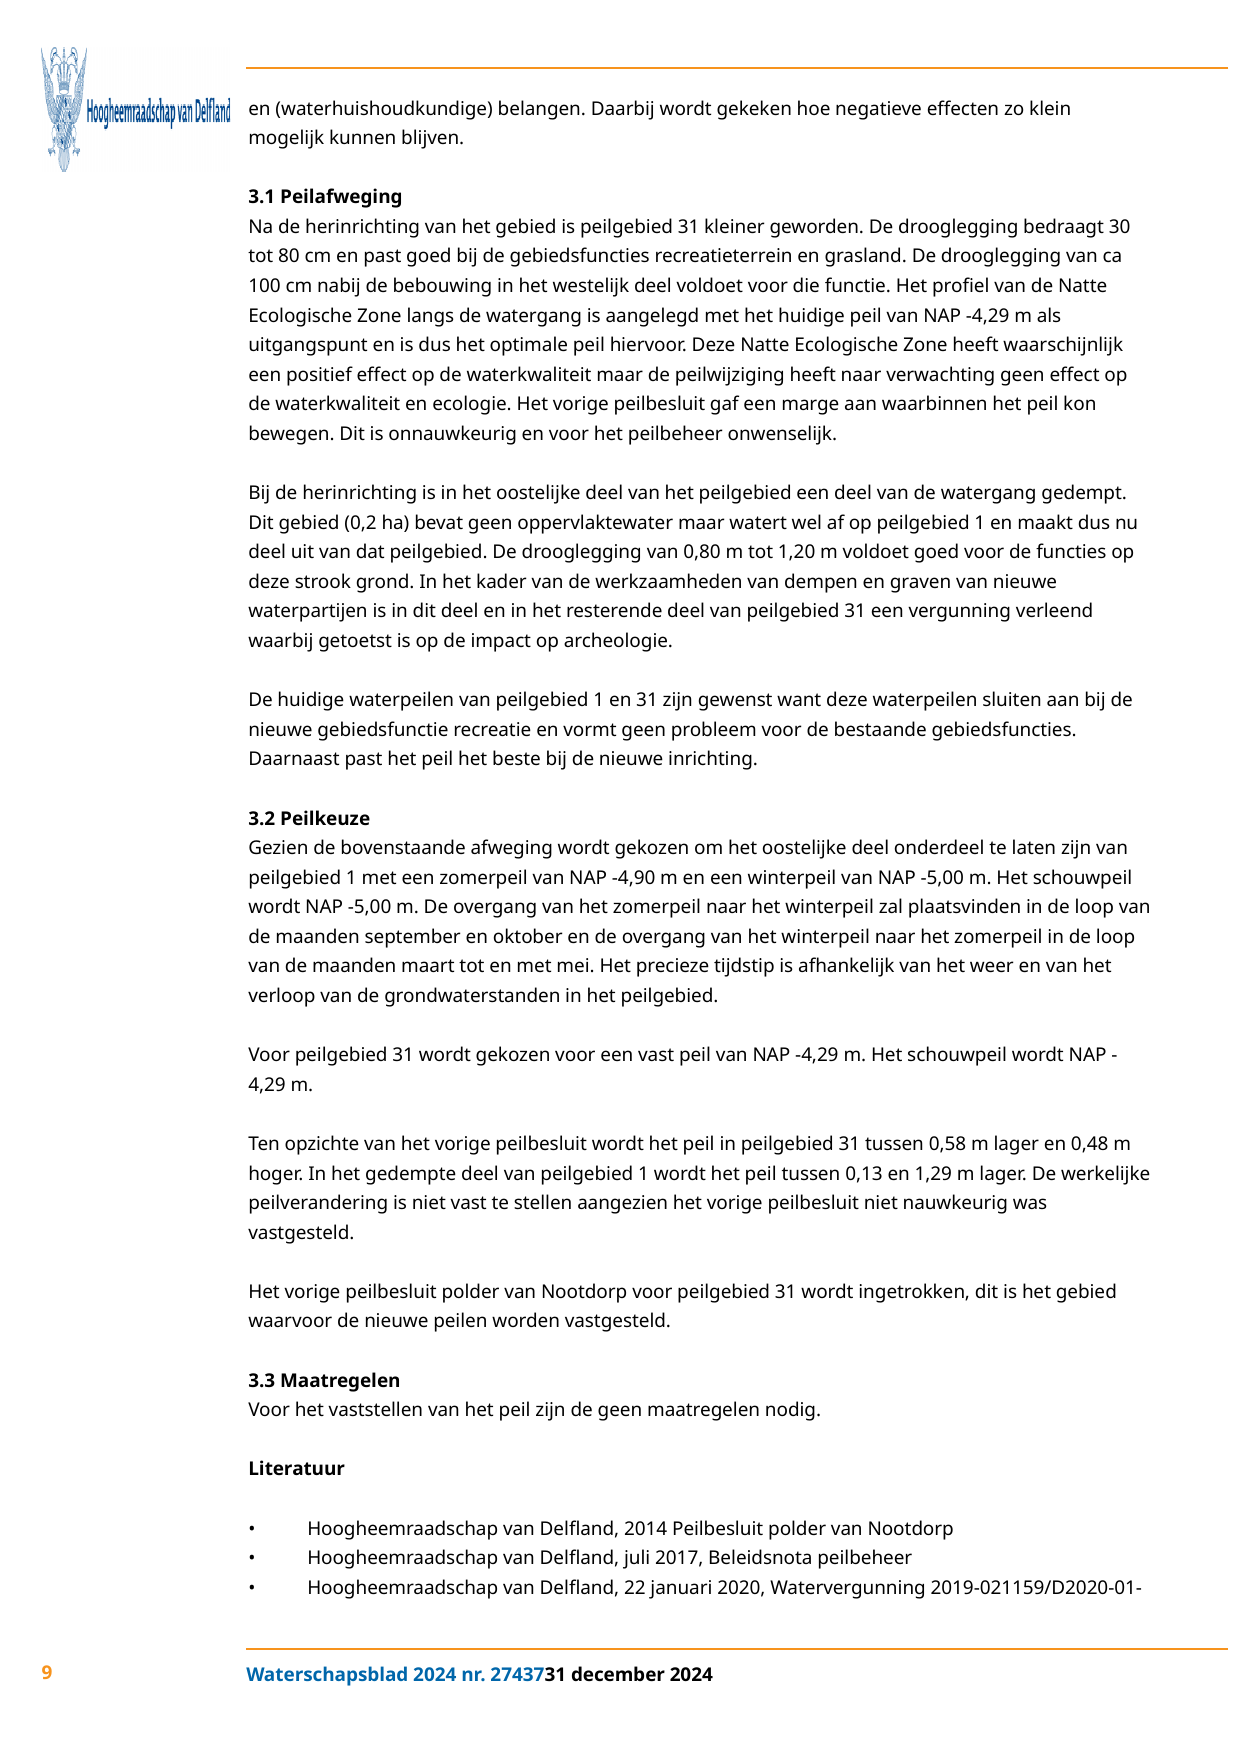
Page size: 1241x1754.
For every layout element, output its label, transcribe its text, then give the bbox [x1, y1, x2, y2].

text Bij de herinrichting is in het oostelijke deel van het peilgebied een deel van de watergang gedempt. Dit gebied (0,2 ha) bevat geen oppervlaktewater maar watert wel af op peilgebied 1 en maakt dus nu deel uit van dat peilgebied. De drooglegging van 0,80 m tot 1,20 m voldoet goed voor de functies op deze strook grond. In het kader van de werkzaamheden van dempen en graven van nieuwe waterpartijen is in dit deel en in het resterende deel van peilgebied 31 een vergunning verleend waarbij getoetst is op de impact op archeologie. [248, 479, 1152, 653]
picture [41, 47, 231, 172]
text 3.2 Peilkeuze [248, 805, 1152, 831]
text en (waterhuishoudkundige) belangen. Daarbij wordt gekeken hoe negatieve effecten zo klein mogelijk kunnen blijven. [248, 95, 1152, 150]
text Ten opzichte van het vorige peilbesluit wordt het peil in peilgebied 31 tussen 0,58 m lager en 0,48 m hoger. In het gedempte deel van peilgebied 1 wordt het peil tussen 0,13 en 1,29 m lager. De werkelijke peilverandering is niet vast te stellen aangezien het vorige peilbesluit niet nauwkeurig was vastgesteld. [248, 1130, 1152, 1245]
text 3.1 Peilafweging [248, 183, 1152, 209]
text 3.3 Maatregelen [248, 1367, 1152, 1393]
list Hoogheemraadschap van Delfland, juli 2017, Beleidsnota peilbeheer [248, 1544, 1152, 1570]
text Voor peilgebied 31 wordt gekozen voor een vast peil van NAP -4,29 m. Het schouwpeil wordt NAP -4,29 m. [248, 1041, 1152, 1097]
text De huidige waterpeilen van peilgebied 1 en 31 zijn gewenst want deze waterpeilen sluiten aan bij de nieuwe gebiedsfunctie recreatie en vormt geen probleem voor de bestaande gebiedsfuncties. Daarnaast past het peil het beste bij de nieuwe inrichting. [248, 686, 1152, 771]
text Gezien de bovenstaande afweging wordt gekozen om het oostelijke deel onderdeel te laten zijn van peilgebied 1 met een zomerpeil van NAP -4,90 m en een winterpeil van NAP -5,00 m. Het schouwpeil wordt NAP -5,00 m. De overgang van het zomerpeil naar het winterpeil zal plaatsvinden in de loop van de maanden september en oktober en de overgang van het winterpeil naar het zomerpeil in de loop van de maanden maart tot en met mei. Het precieze tijdstip is afhankelijk van het weer en van het verloop van de grondwaterstanden in het peilgebied. [248, 834, 1152, 1008]
text Voor het vaststellen van het peil zijn de geen maatregelen nodig. [248, 1396, 1152, 1422]
list Hoogheemraadschap van Delfland, 2014 Peilbesluit polder van Nootdorp [248, 1515, 1152, 1541]
text Na de herinrichting van het gebied is peilgebied 31 kleiner geworden. De drooglegging bedraagt 30 tot 80 cm en past goed bij de gebiedsfuncties recreatieterrein en grasland. De drooglegging van ca 100 cm nabij de bebouwing in het westelijk deel voldoet voor die functie. Het profiel van de Natte Ecologische Zone langs de watergang is aangelegd met het huidige peil van NAP -4,29 m als uitgangspunt en is dus het optimale peil hiervoor. Deze Natte Ecologische Zone heeft waarschijnlijk een positief effect op de waterkwaliteit maar de peilwijziging heeft naar verwachting geen effect op de waterkwaliteit en ecologie. Het vorige peilbesluit gaf een marge aan waarbinnen het peil kon bewegen. Dit is onnauwkeurig en voor het peilbeheer onwenselijk. [248, 213, 1152, 446]
list Hoogheemraadschap van Delfland, 22 januari 2020, Watervergunning 2019-021159/D2020-01- [248, 1574, 1152, 1600]
text Literatuur [248, 1456, 1152, 1481]
text Het vorige peilbesluit polder van Nootdorp voor peilgebied 31 wordt ingetrokken, dit is het gebied waarvoor de nieuwe peilen worden vastgesteld. [248, 1278, 1152, 1333]
